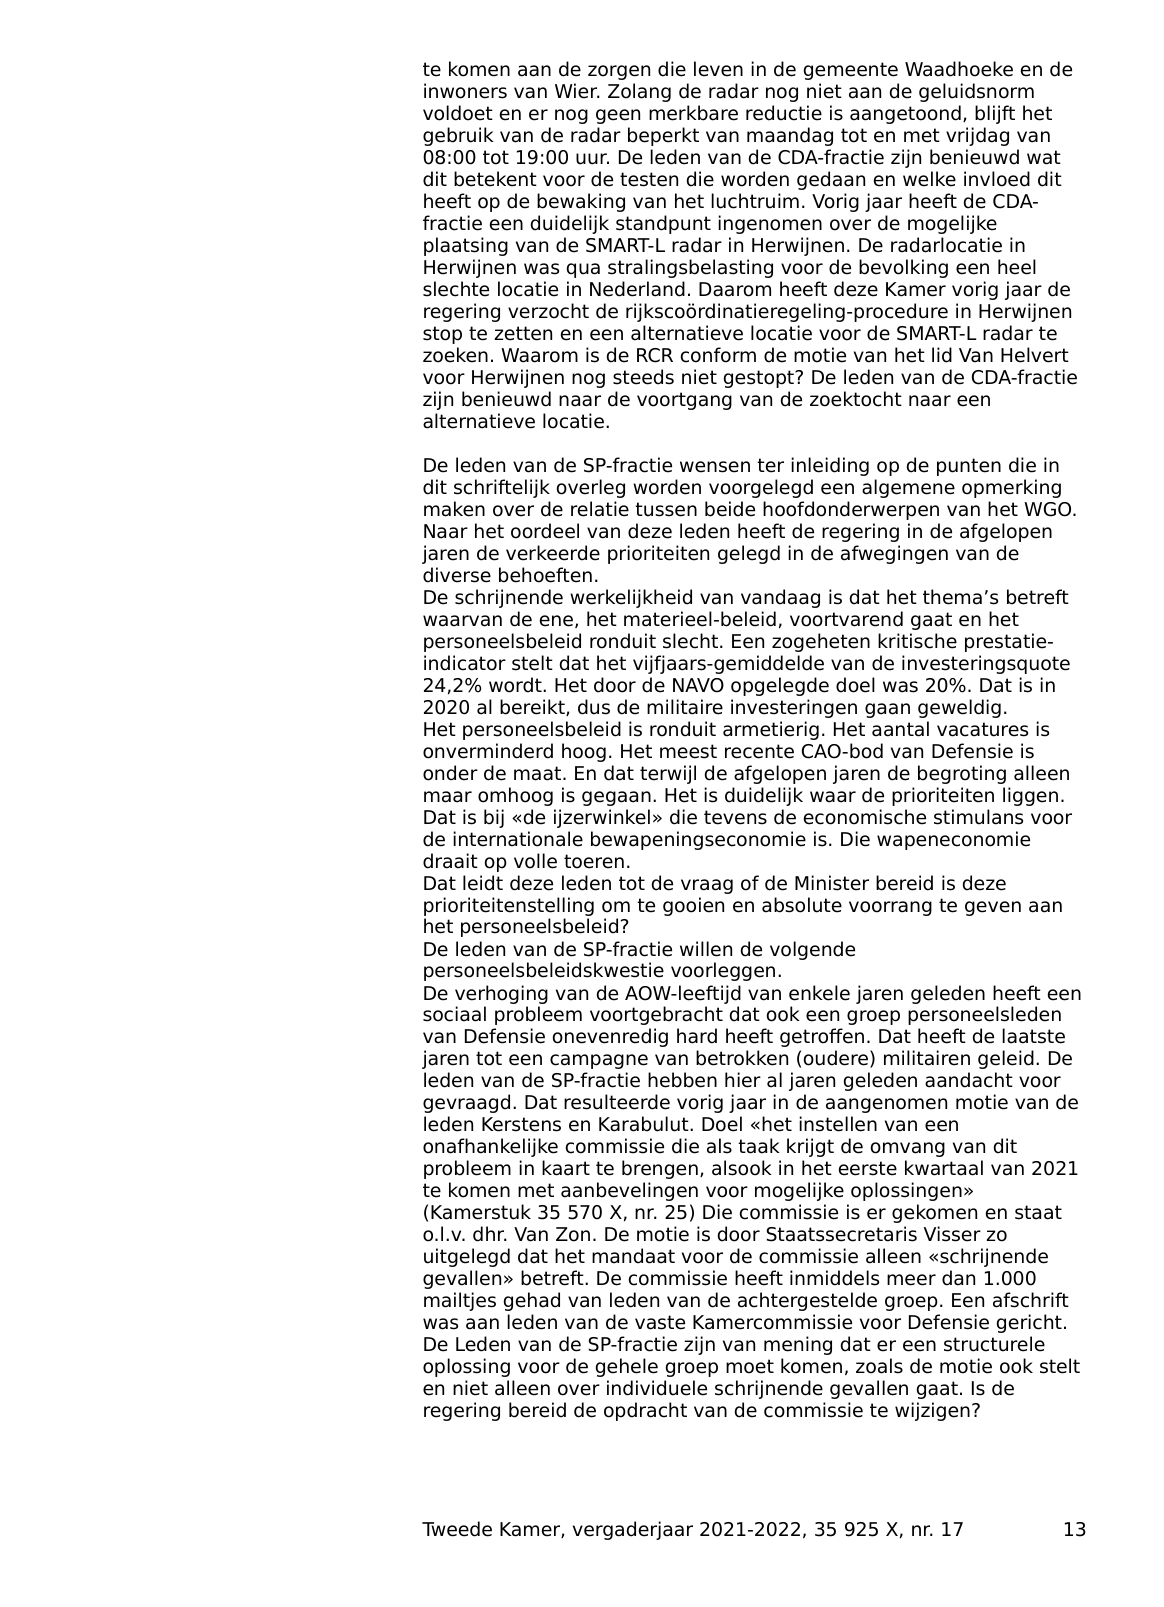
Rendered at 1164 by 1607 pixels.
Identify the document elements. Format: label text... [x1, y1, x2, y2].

text Het personeelsbeleid is ronduit armetierig. Het aantal vacatures is onverminderd hoog. Het meest recente CAO-bod van Defensie is onder de maat. En dat terwijl de afgelopen jaren de begroting alleen maar omhoog is gegaan. Het is duidelijk waar de prioriteiten liggen. Dat is bij «de ijzerwinkel» die tevens de economische stimulans voor de internationale bewapeningseconomie is. Die wapeneconomie draait op volle toeren. [422, 719, 1087, 872]
text De leden van de SP-fractie wensen ter inleiding op de punten die in dit schriftelijk overleg worden voorgelegd een algemene opmerking maken over de relatie tussen beide hoofdonderwerpen van het WGO. Naar het oordeel van deze leden heeft de regering in de afgelopen jaren de verkeerde prioriteiten gelegd in de afwegingen van de diverse behoeften. [422, 455, 1087, 587]
text De Leden van de SP-fractie zijn van mening dat er een structurele oplossing voor de gehele groep moet komen, zoals de motie ook stelt en niet alleen over individuele schrijnende gevallen gaat. Is de regering bereid de opdracht van de commissie te wijzigen? [422, 1334, 1087, 1422]
text De verhoging van de AOW-leeftijd van enkele jaren geleden heeft een sociaal probleem voortgebracht dat ook een groep personeelsleden van Defensie onevenredig hard heeft getroffen. Dat heeft de laatste jaren tot een campagne van betrokken (oudere) militairen geleid. De leden van de SP-fractie hebben hier al jaren geleden aandacht voor gevraagd. Dat resulteerde vorig jaar in de aangenomen motie van de leden Kerstens en Karabulut. Doel «het instellen van een onafhankelijke commissie die als taak krijgt de omvang van dit probleem in kaart te brengen, alsook in het eerste kwartaal van 2021 te komen met aanbevelingen voor mogelijke oplossingen» (Kamerstuk 35 570 X, nr. 25) Die commissie is er gekomen en staat o.l.v. dhr. Van Zon. De motie is door Staatssecretaris Visser zo uitgelegd dat het mandaat voor de commissie alleen «schrijnende gevallen» betreft. De commissie heeft inmiddels meer dan 1.000 mailtjes gehad van leden van de achtergestelde groep. Een afschrift was aan leden van de vaste Kamercommissie voor Defensie gericht. [422, 982, 1087, 1334]
text te komen aan de zorgen die leven in de gemeente Waadhoeke en de inwoners van Wier. Zolang de radar nog niet aan de geluidsnorm voldoet en er nog geen merkbare reductie is aangetoond, blijft het gebruik van de radar beperkt van maandag tot en met vrijdag van 08:00 tot 19:00 uur. De leden van de CDA-fractie zijn benieuwd wat dit betekent voor de testen die worden gedaan en welke invloed dit heeft op de bewaking van het luchtruim. Vorig jaar heeft de CDA-fractie een duidelijk standpunt ingenomen over de mogelijke plaatsing van de SMART-L radar in Herwijnen. De radarlocatie in Herwijnen was qua stralingsbelasting voor de bevolking een heel slechte locatie in Nederland. Daarom heeft deze Kamer vorig jaar de regering verzocht de rijkscoördinatieregeling-procedure in Herwijnen stop te zetten en een alternatieve locatie voor de SMART-L radar te zoeken. Waarom is de RCR conform de motie van het lid Van Helvert voor Herwijnen nog steeds niet gestopt? De leden van de CDA-fractie zijn benieuwd naar de voortgang van de zoektocht naar een alternatieve locatie. [422, 59, 1087, 433]
text De schrijnende werkelijkheid van vandaag is dat het thema’s betreft waarvan de ene, het materieel-beleid, voortvarend gaat en het personeelsbeleid ronduit slecht. Een zogeheten kritische prestatie-indicator stelt dat het vijfjaars-gemiddelde van de investeringsquote 24,2% wordt. Het door de NAVO opgelegde doel was 20%. Dat is in 2020 al bereikt, dus de militaire investeringen gaan geweldig. [422, 587, 1087, 719]
text De leden van de SP-fractie willen de volgende personeelsbeleidskwestie voorleggen. [422, 938, 1087, 982]
text Dat leidt deze leden tot de vraag of de Minister bereid is deze prioriteitenstelling om te gooien en absolute voorrang te geven aan het personeelsbeleid? [422, 872, 1087, 938]
